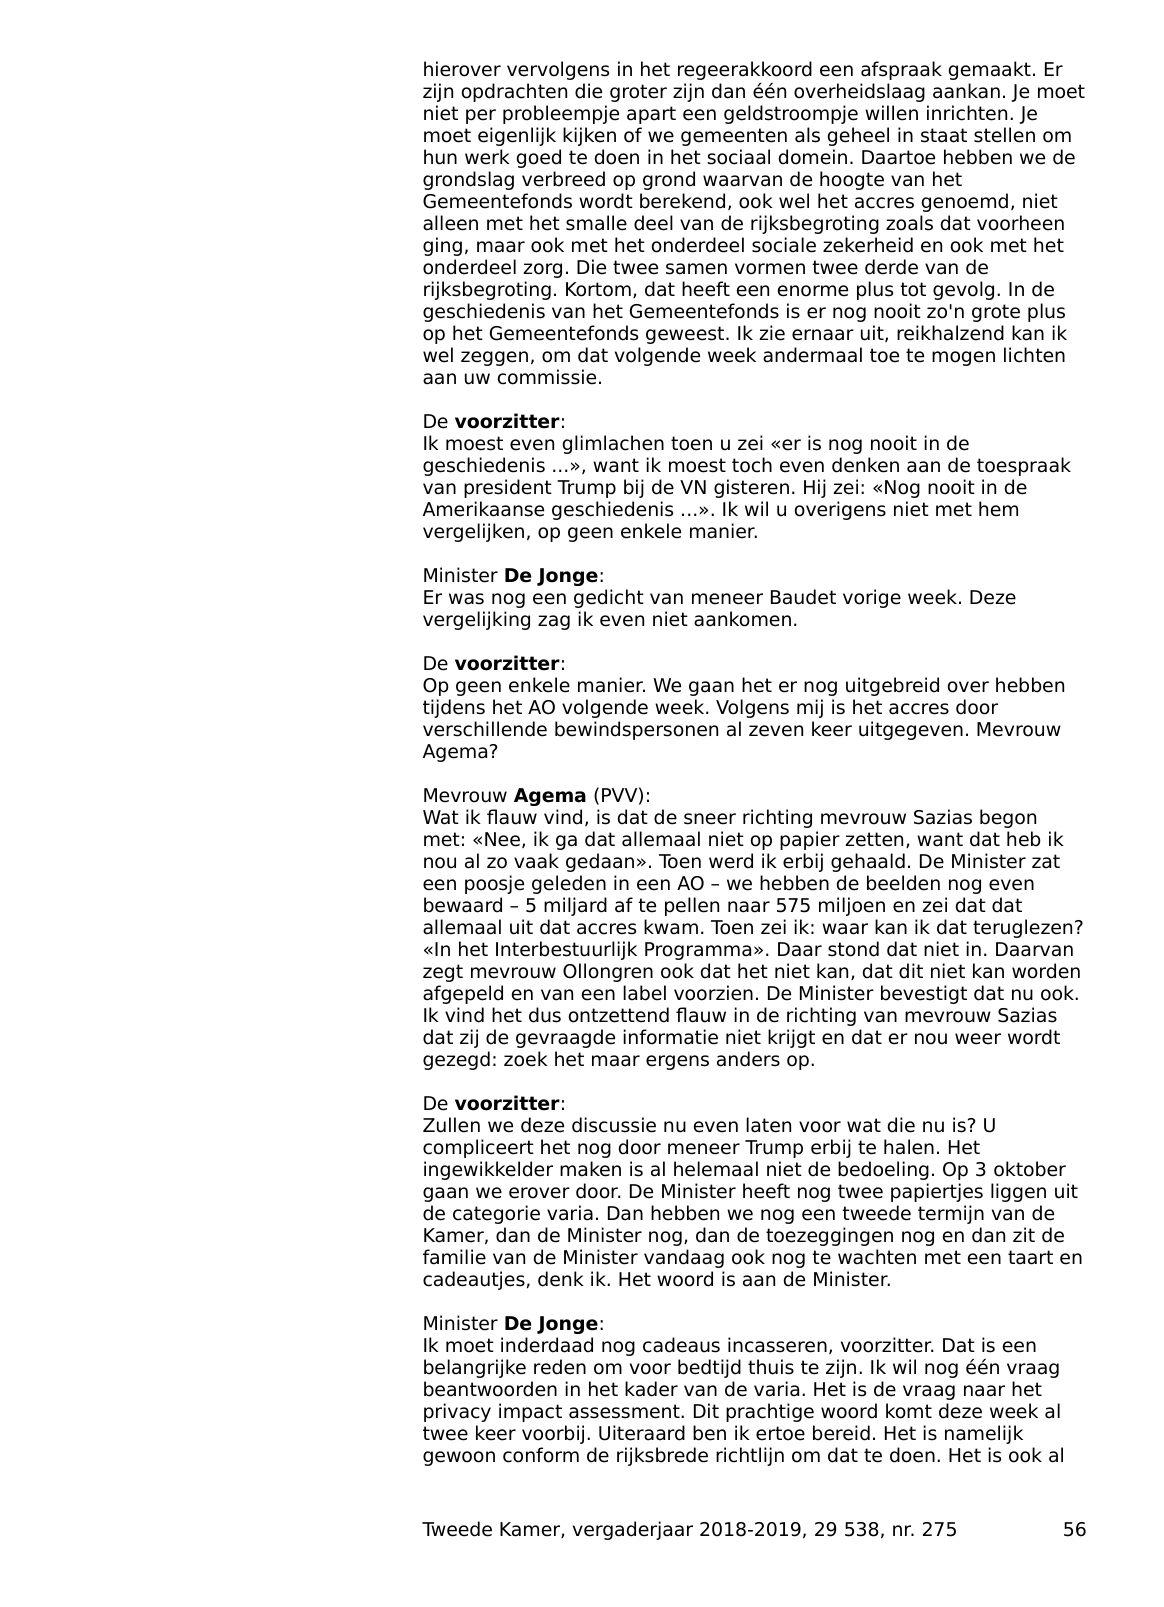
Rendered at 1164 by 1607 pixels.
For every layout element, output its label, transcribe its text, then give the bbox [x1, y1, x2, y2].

text hierover vervolgens in het regeerakkoord een afspraak gemaakt. Er zijn opdrachten die groter zijn dan één overheidslaag aankan. Je moet niet per probleempje apart een geldstroompje willen inrichten. Je moet eigenlijk kijken of we gemeenten als geheel in staat stellen om hun werk goed te doen in het sociaal domein. Daartoe hebben we de grondslag verbreed op grond waarvan de hoogte van het Gemeentefonds wordt berekend, ook wel het accres genoemd, niet alleen met het smalle deel van de rijksbegroting zoals dat voorheen ging, maar ook met het onderdeel sociale zekerheid en ook met het onderdeel zorg. Die twee samen vormen twee derde van de rijksbegroting. Kortom, dat heeft een enorme plus tot gevolg. In de geschiedenis van het Gemeentefonds is er nog nooit zo'n grote plus op het Gemeentefonds geweest. Ik zie ernaar uit, reikhalzend kan ik wel zeggen, om dat volgende week andermaal toe te mogen lichten aan uw commissie. [422, 59, 1087, 389]
text Minister De Jonge: [422, 565, 1087, 587]
text Minister De Jonge: [422, 1313, 1087, 1335]
text Op geen enkele manier. We gaan het er nog uitgebreid over hebben tijdens het AO volgende week. Volgens mij is het accres door verschillende bewindspersonen al zeven keer uitgegeven. Mevrouw Agema? [422, 675, 1087, 763]
text Zullen we deze discussie nu even laten voor wat die nu is? U compliceert het nog door meneer Trump erbij te halen. Het ingewikkelder maken is al helemaal niet de bedoeling. Op 3 oktober gaan we erover door. De Minister heeft nog twee papiertjes liggen uit de categorie varia. Dan hebben we nog een tweede termijn van de Kamer, dan de Minister nog, dan de toezeggingen nog en dan zit de familie van de Minister vandaag ook nog te wachten met een taart en cadeautjes, denk ik. Het woord is aan de Minister. [422, 1115, 1087, 1291]
text Ik moet inderdaad nog cadeaus incasseren, voorzitter. Dat is een belangrijke reden om voor bedtijd thuis te zijn. Ik wil nog één vraag beantwoorden in het kader van de varia. Het is de vraag naar het privacy impact assessment. Dit prachtige woord komt deze week al twee keer voorbij. Uiteraard ben ik ertoe bereid. Het is namelijk gewoon conform de rijksbrede richtlijn om dat te doen. Het is ook al [422, 1335, 1087, 1467]
text De voorzitter: [422, 653, 1087, 675]
text De voorzitter: [422, 1093, 1087, 1115]
text Wat ik flauw vind, is dat de sneer richting mevrouw Sazias begon met: «Nee, ik ga dat allemaal niet op papier zetten, want dat heb ik nou al zo vaak gedaan». Toen werd ik erbij gehaald. De Minister zat een poosje geleden in een AO – we hebben de beelden nog even bewaard – 5 miljard af te pellen naar 575 miljoen en zei dat dat allemaal uit dat accres kwam. Toen zei ik: waar kan ik dat teruglezen? «In het Interbestuurlijk Programma». Daar stond dat niet in. Daarvan zegt mevrouw Ollongren ook dat het niet kan, dat dit niet kan worden afgepeld en van een label voorzien. De Minister bevestigt dat nu ook. Ik vind het dus ontzettend flauw in de richting van mevrouw Sazias dat zij de gevraagde informatie niet krijgt en dat er nou weer wordt gezegd: zoek het maar ergens anders op. [422, 807, 1087, 1071]
text De voorzitter: [422, 411, 1087, 433]
text Ik moest even glimlachen toen u zei «er is nog nooit in de geschiedenis ...», want ik moest toch even denken aan de toespraak van president Trump bij de VN gisteren. Hij zei: «Nog nooit in de Amerikaanse geschiedenis ...». Ik wil u overigens niet met hem vergelijken, op geen enkele manier. [422, 433, 1087, 543]
text Mevrouw Agema (PVV): [422, 785, 1087, 807]
text Er was nog een gedicht van meneer Baudet vorige week. Deze vergelijking zag ik even niet aankomen. [422, 587, 1087, 631]
